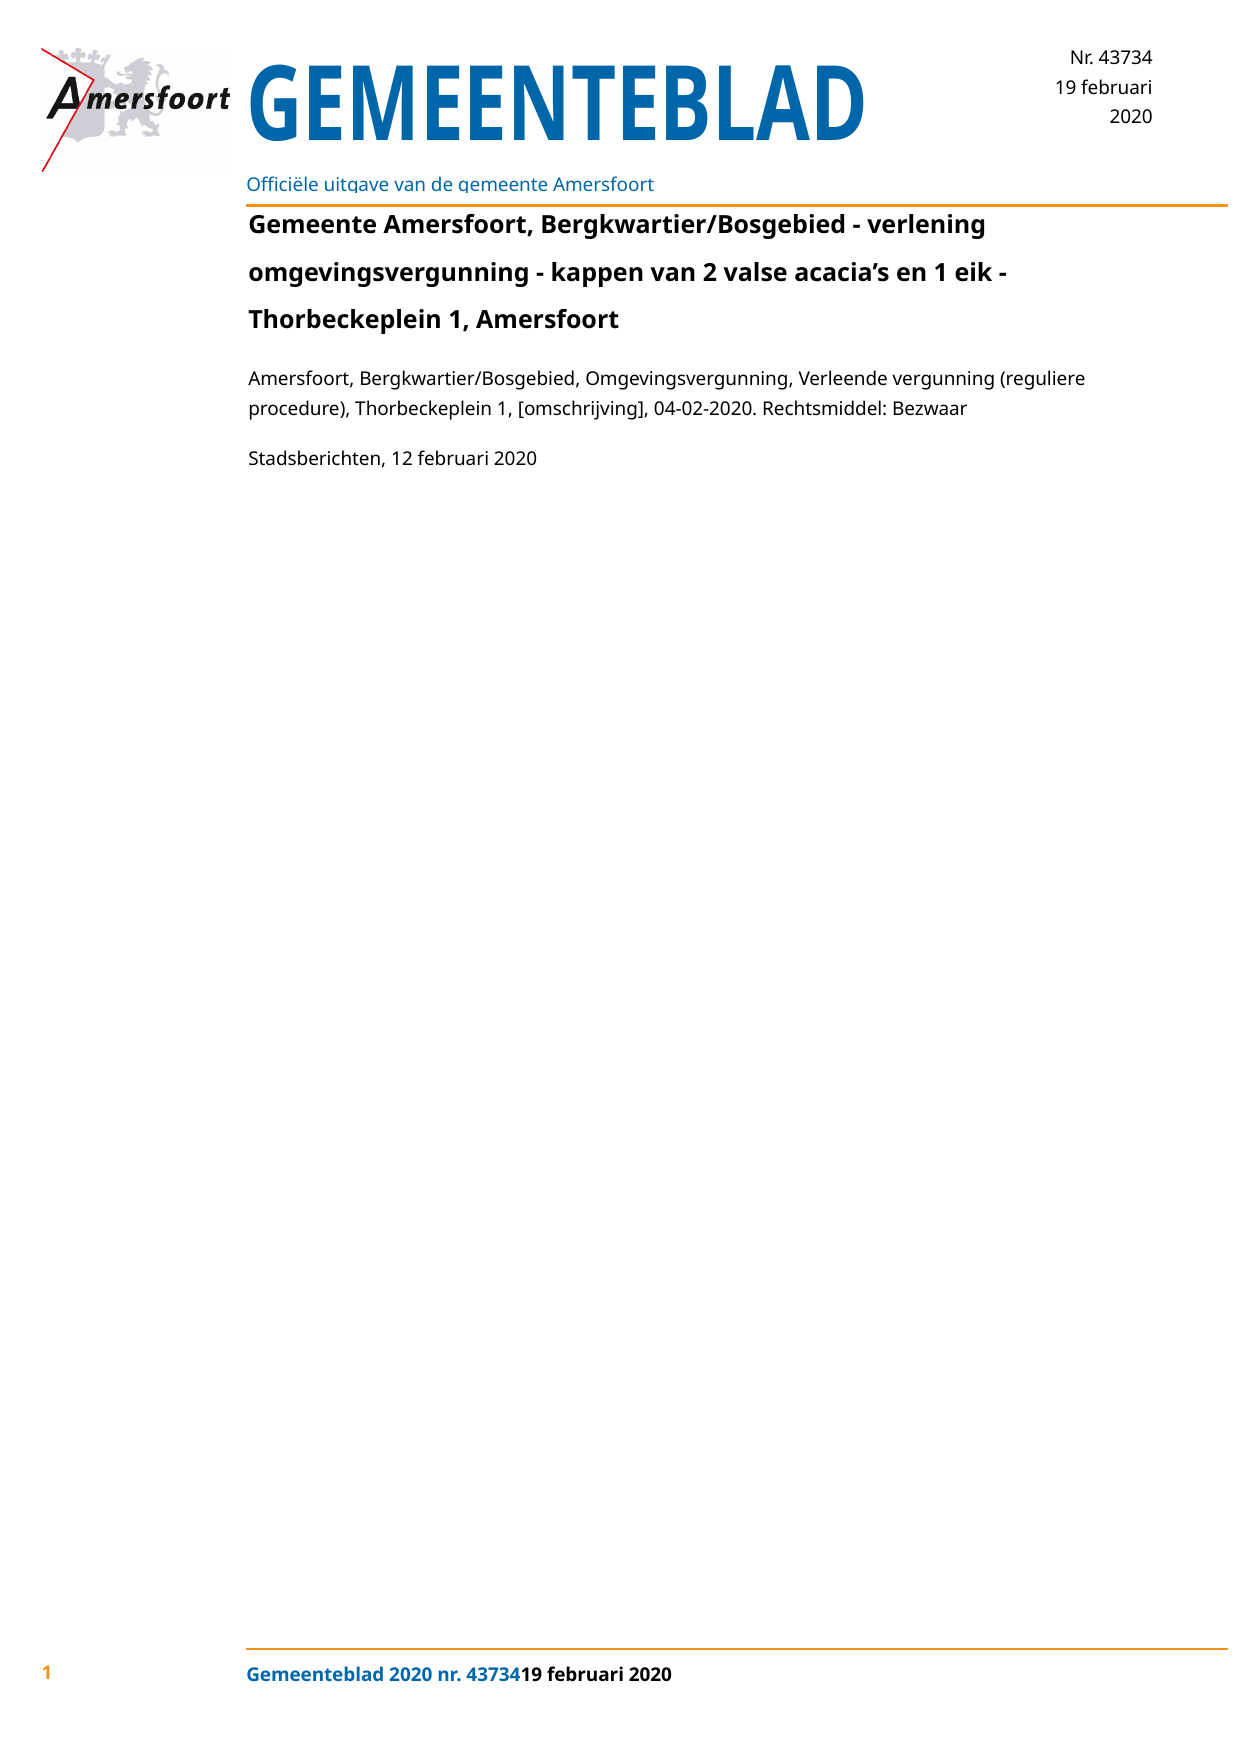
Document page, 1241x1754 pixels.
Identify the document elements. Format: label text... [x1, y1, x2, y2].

text Gemeente Amersfoort, Bergkwartier/Bosgebied - verlening omgevingsvergunning - kappen van 2 valse acacia’s en 1 eik - Thorbeckeplein 1, Amersfoort [248, 207, 1152, 336]
text Stadsberichten, 12 februari 2020 [248, 446, 1152, 471]
text Amersfoort, Bergkwartier/Bosgebied, Omgevingsvergunning, Verleende vergunning (reguliere procedure), Thorbeckeplein 1, [omschrijving], 04-02-2020. Rechtsmiddel: Bezwaar [248, 366, 1152, 421]
picture [41, 47, 231, 172]
